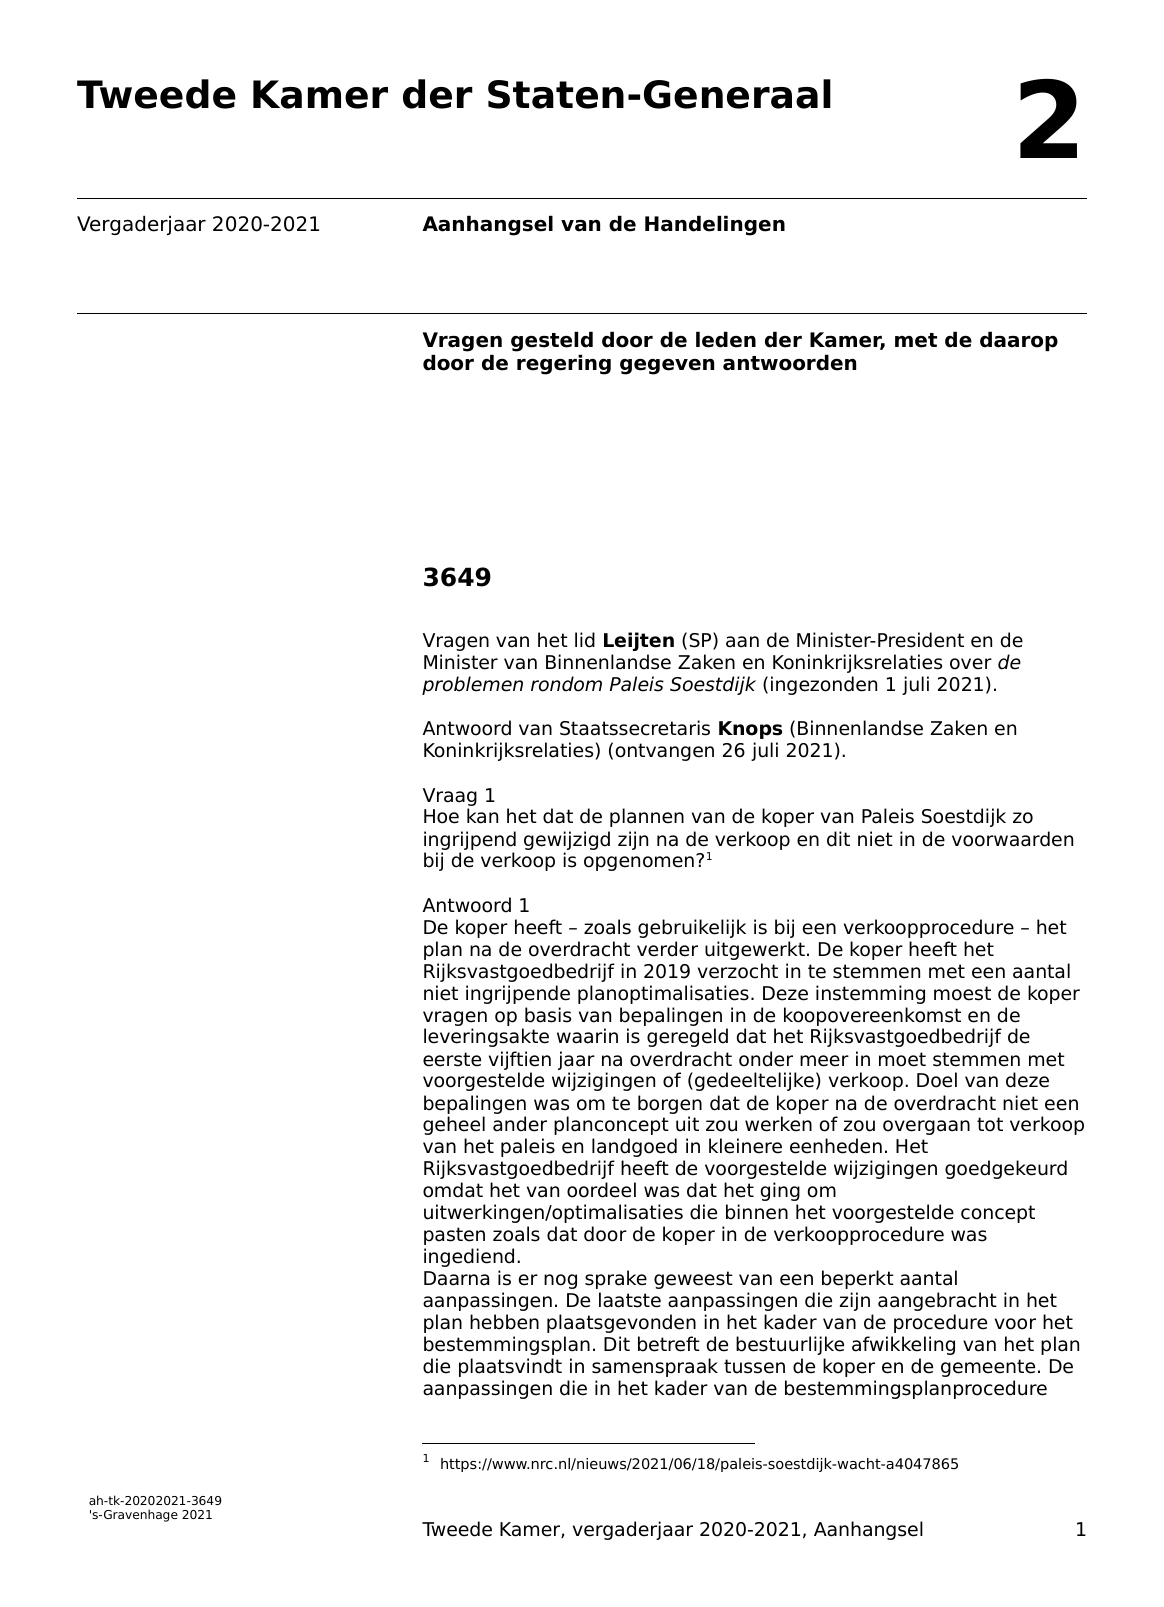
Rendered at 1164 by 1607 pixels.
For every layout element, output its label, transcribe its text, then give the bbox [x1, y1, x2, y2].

text 3649 [422, 563, 1087, 592]
text Antwoord van Staatssecretaris Knops (Binnenlandse Zaken en Koninkrijksrelaties) (ontvangen 26 juli 2021). [422, 718, 1087, 762]
text Daarna is er nog sprake geweest van een beperkt aantal aanpassingen. De laatste aanpassingen die zijn aangebracht in het plan hebben plaatsgevonden in het kader van de procedure voor het bestemmingsplan. Dit betreft de bestuurlijke afwikkeling van het plan die plaatsvindt in samenspraak tussen de koper en de gemeente. De aanpassingen die in het kader van de bestemmingsplanprocedure [422, 1268, 1087, 1400]
table_cell Vergaderjaar 2020-2021 [77, 199, 422, 313]
text Vragen van het lid Leijten (SP) aan de Minister-President en de Minister van Binnenlandse Zaken en Koninkrijksrelaties over de problemen rondom Paleis Soestdijk (ingezonden 1 juli 2021). [422, 630, 1087, 696]
text 's-Gravenhage 2021 [88, 1508, 323, 1522]
text ah-tk-20202021-3649 [88, 1494, 323, 1508]
text Antwoord 1 [422, 894, 1087, 917]
table_header 2 [886, 59, 1087, 198]
table_cell Aanhangsel van de Handelingen [422, 199, 1087, 313]
text https://www.nrc.nl/nieuws/2021/06/18/paleis-soestdijk-wacht-a4047865 [422, 1452, 1087, 1474]
text Hoe kan het dat de plannen van de koper van Paleis Soestdijk zo ingrijpend gewijzigd zijn na de verkoop en dit niet in de voorwaarden bij de verkoop is opgenomen? [422, 806, 1087, 872]
table_cell [77, 314, 422, 375]
table_header Tweede Kamer der Staten-Generaal [77, 59, 886, 198]
table_cell Vragen gesteld door de leden der Kamer, met de daarop door de regering gegeven antwoorden [422, 314, 1087, 375]
text Vraag 1 [422, 784, 1087, 806]
text De koper heeft – zoals gebruikelijk is bij een verkoopprocedure – het plan na de overdracht verder uitgewerkt. De koper heeft het Rijksvastgoedbedrijf in 2019 verzocht in te stemmen met een aantal niet ingrijpende planoptimalisaties. Deze instemming moest de koper vragen op basis van bepalingen in de koopovereenkomst en de leveringsakte waarin is geregeld dat het Rijksvastgoedbedrijf de eerste vijftien jaar na overdracht onder meer in moet stemmen met voorgestelde wijzigingen of (gedeeltelijke) verkoop. Doel van deze bepalingen was om te borgen dat de koper na de overdracht niet een geheel ander planconcept uit zou werken of zou overgaan tot verkoop van het paleis en landgoed in kleinere eenheden. Het Rijksvastgoedbedrijf heeft de voorgestelde wijzigingen goedgekeurd omdat het van oordeel was dat het ging om uitwerkingen/optimalisaties die binnen het voorgestelde concept pasten zoals dat door de koper in de verkoopprocedure was ingediend. [422, 917, 1087, 1268]
